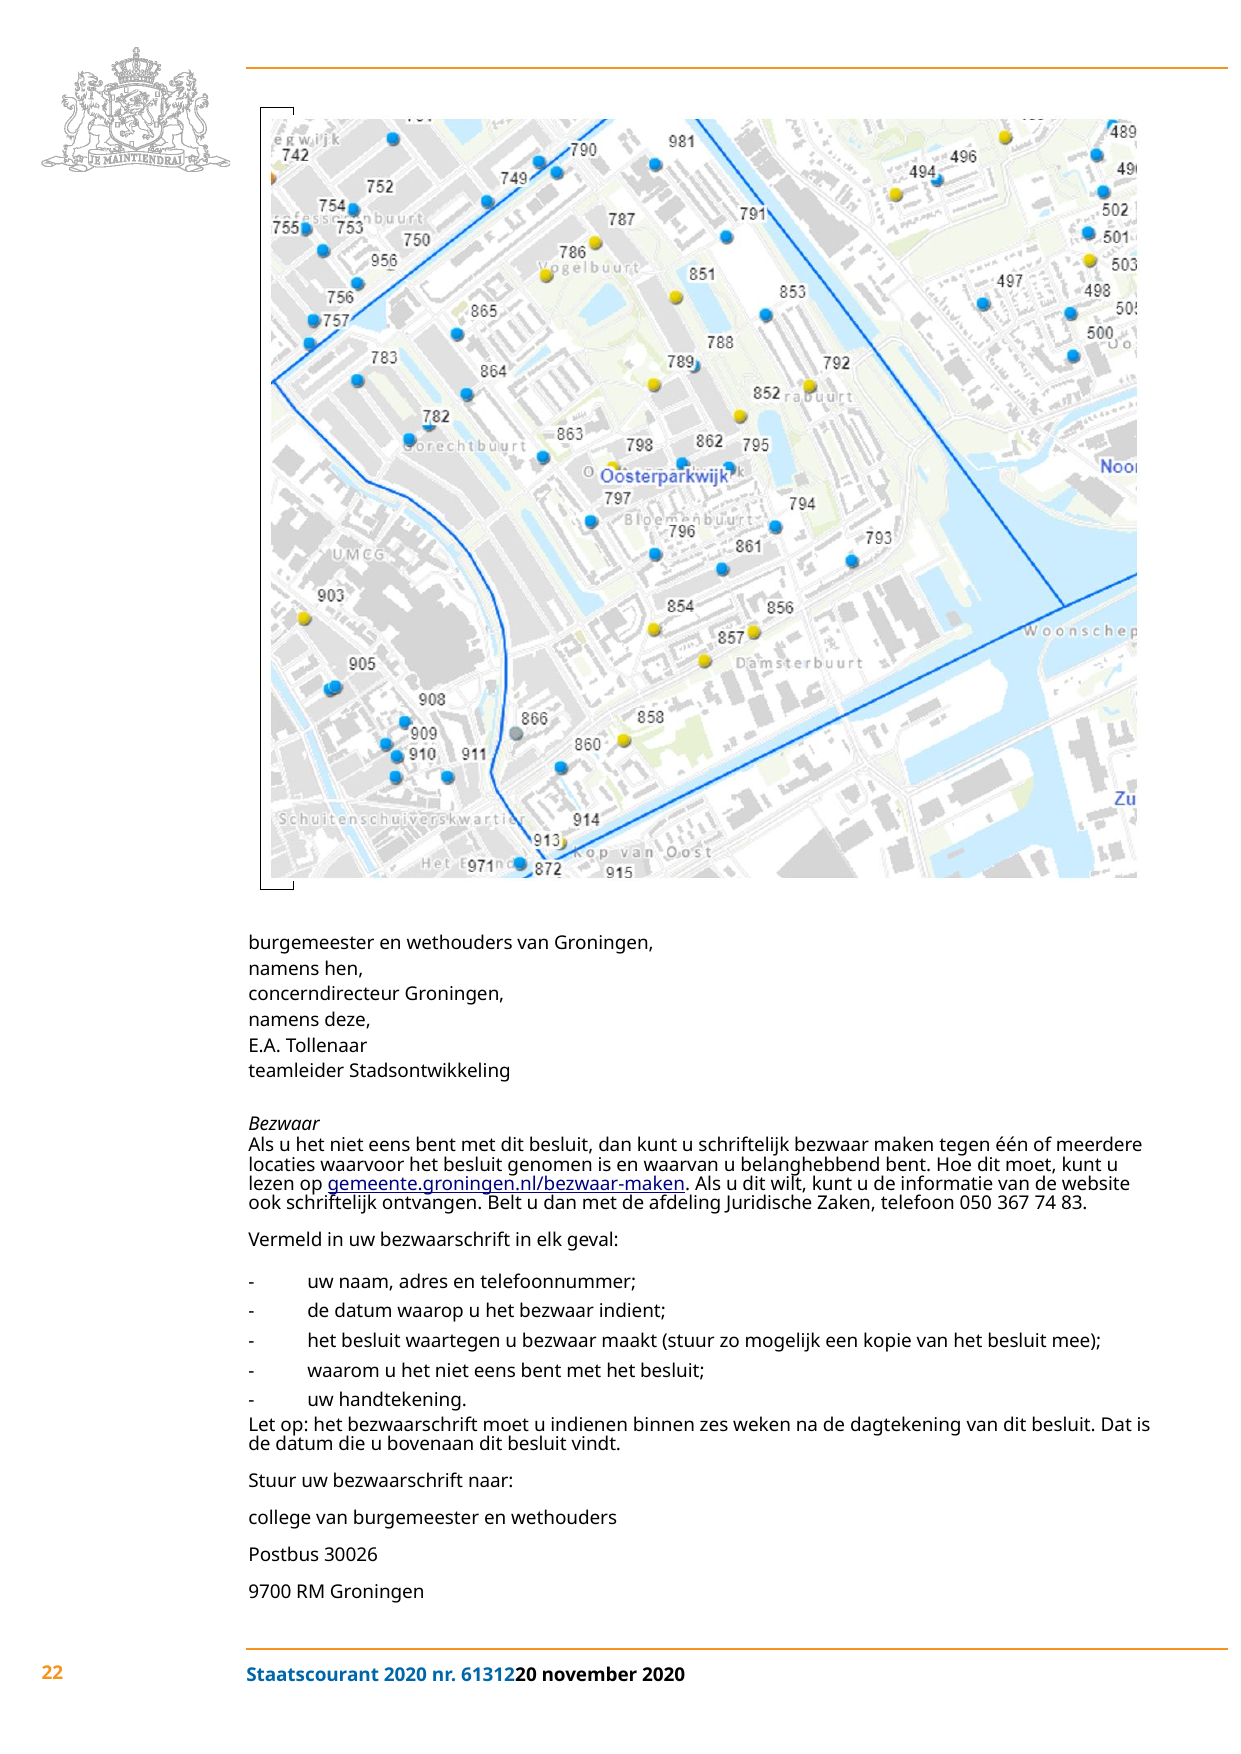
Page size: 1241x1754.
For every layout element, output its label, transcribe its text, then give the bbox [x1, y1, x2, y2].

list uw handtekening. [248, 1386, 1152, 1412]
text college van burgemeester en wethouders [248, 1509, 1152, 1528]
text concerndirecteur Groningen, [248, 980, 1152, 1006]
text teamleider Stadsontwikkeling [248, 1058, 1152, 1083]
picture [268, 115, 1140, 881]
text namens hen, [248, 955, 1152, 980]
text Als u het niet eens bent met dit besluit, dan kunt u schriftelijk bezwaar maken tegen één of meerdere locaties waarvoor het besluit genomen is en waarvan u belanghebbend bent. Hoe dit moet, kunt u lezen op gemeente.groningen.nl/bezwaar-maken. Als u dit wilt, kunt u de informatie van de website ook schriftelijk ontvangen. Belt u dan met de afdeling Juridische Zaken, telefoon 050 367 74 83. [248, 1136, 1152, 1213]
picture [41, 47, 231, 172]
text Bezwaar [248, 1111, 1152, 1136]
text E.A. Tollenaar [248, 1032, 1152, 1058]
text Vermeld in uw bezwaarschrift in elk geval: [248, 1231, 1152, 1250]
text namens deze, [248, 1006, 1152, 1032]
text 9700 RM Groningen [248, 1583, 1152, 1602]
text Postbus 30026 [248, 1546, 1152, 1565]
text Let op: het bezwaarschrift moet u indienen binnen zes weken na de dagtekening van dit besluit. Dat is de datum die u bovenaan dit besluit vindt. [248, 1416, 1152, 1454]
list uw naam, adres en telefoonnummer; [248, 1268, 1152, 1294]
list de datum waarop u het bezwaar indient; [248, 1298, 1152, 1323]
text Stuur uw bezwaarschrift naar: [248, 1472, 1152, 1491]
list waarom u het niet eens bent met het besluit; [248, 1357, 1152, 1382]
text burgemeester en wethouders van Groningen, [248, 929, 1152, 955]
list het besluit waartegen u bezwaar maakt (stuur zo mogelijk een kopie van het besluit mee); [248, 1327, 1152, 1353]
